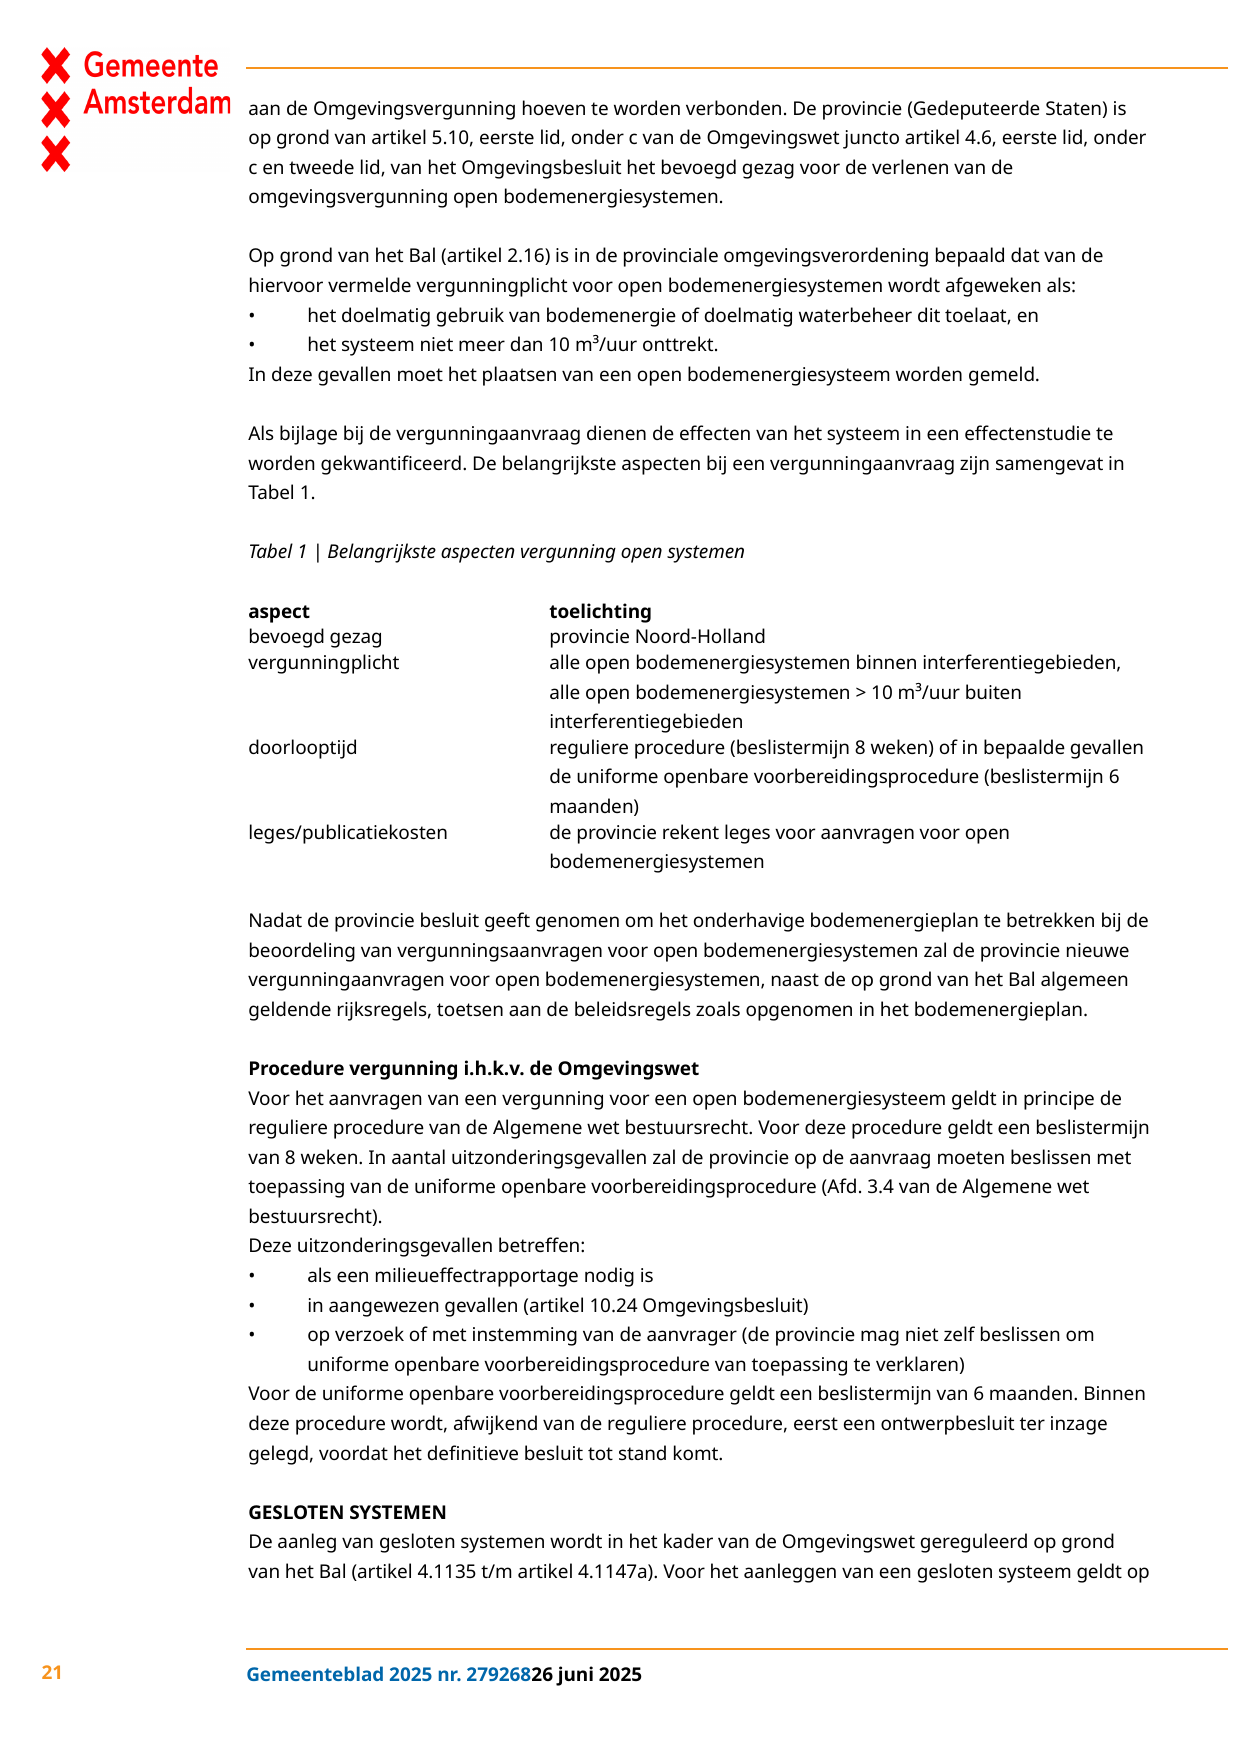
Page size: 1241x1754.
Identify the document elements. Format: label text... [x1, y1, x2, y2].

text Tabel 1 | Belangrijkste aspecten vergunning open systemen [248, 538, 1152, 564]
text Procedure vergunning i.h.k.v. de Omgevingswet [248, 1055, 1152, 1081]
table_cell provincie Noord-Holland [549, 624, 1152, 649]
text aan de Omgevingsvergunning hoeven te worden verbonden. De provincie (Gedeputeerde Staten) is op grond van artikel 5.10, eerste lid, onder c van de Omgevingswet juncto artikel 4.6, eerste lid, onder c en tweede lid, van het Omgevingsbesluit het bevoegd gezag voor de verlenen van de omgevingsvergunning open bodemenergiesystemen. [248, 95, 1152, 209]
list het doelmatig gebruik van bodemenergie of doelmatig waterbeheer dit toelaat, en [248, 302, 1152, 328]
text De aanleg van gesloten systemen wordt in het kader van de Omgevingswet gereguleerd op grond van het Bal (artikel 4.1135 t/m artikel 4.1147a). Voor het aanleggen van een gesloten systeem geldt op [248, 1528, 1152, 1584]
table_header aspect [248, 598, 549, 623]
list als een milieueffectrapportage nodig is [248, 1262, 1152, 1288]
table_cell bevoegd gezag [248, 624, 549, 649]
table_cell doorlooptijd [248, 734, 549, 819]
list in aangewezen gevallen (artikel 10.24 Omgevingsbesluit) [248, 1292, 1152, 1317]
table_cell reguliere procedure (beslistermijn 8 weken) of in bepaalde gevallen de uniforme openbare voorbereidingsprocedure (beslistermijn 6 maanden) [549, 734, 1152, 819]
text In deze gevallen moet het plaatsen van een open bodemenergiesysteem worden gemeld. [248, 361, 1152, 387]
list het systeem niet meer dan 10 m³/uur onttrekt. [248, 331, 1152, 357]
table_header toelichting [549, 598, 1152, 623]
text Deze uitzonderingsgevallen betreffen: [248, 1233, 1152, 1258]
text GESLOTEN SYSTEMEN [248, 1499, 1152, 1524]
text Op grond van het Bal (artikel 2.16) is in de provinciale omgevingsverordening bepaald dat van de hiervoor vermelde vergunningplicht voor open bodemenergiesystemen wordt afgeweken als: [248, 243, 1152, 298]
table_cell leges/publicatiekosten [248, 819, 549, 874]
picture [41, 47, 231, 172]
table_cell alle open bodemenergiesystemen binnen interferentiegebieden, alle open bodemenergiesystemen > 10 m³/uur buiten interferentiegebieden [549, 649, 1152, 734]
text Als bijlage bij de vergunningaanvraag dienen de effecten van het systeem in een effectenstudie te worden gekwantificeerd. De belangrijkste aspecten bij een vergunningaanvraag zijn samengevat in Tabel 1. [248, 420, 1152, 505]
text Nadat de provincie besluit geeft genomen om het onderhavige bodemenergieplan te betrekken bij de beoordeling van vergunningsaanvragen voor open bodemenergiesystemen zal de provincie nieuwe vergunningaanvragen voor open bodemenergiesystemen, naast de op grond van het Bal algemeen geldende rijksregels, toetsen aan de beleidsregels zoals opgenomen in het bodemenergieplan. [248, 907, 1152, 1022]
list op verzoek of met instemming van de aanvrager (de provincie mag niet zelf beslissen om uniforme openbare voorbereidingsprocedure van toepassing te verklaren) [248, 1321, 1152, 1377]
text Voor de uniforme openbare voorbereidingsprocedure geldt een beslistermijn van 6 maanden. Binnen deze procedure wordt, afwijkend van de reguliere procedure, eerst een ontwerpbesluit ter inzage gelegd, voordat het definitieve besluit tot stand komt. [248, 1381, 1152, 1465]
text Voor het aanvragen van een vergunning voor een open bodemenergiesysteem geldt in principe de reguliere procedure van de Algemene wet bestuursrecht. Voor deze procedure geldt een beslistermijn van 8 weken. In aantal uitzonderingsgevallen zal de provincie op de aanvraag moeten beslissen met toepassing van de uniforme openbare voorbereidingsprocedure (Afd. 3.4 van de Algemene wet bestuursrecht). [248, 1085, 1152, 1229]
table_cell de provincie rekent leges voor aanvragen voor open bodemenergiesystemen [549, 819, 1152, 874]
table_cell vergunningplicht [248, 649, 549, 734]
